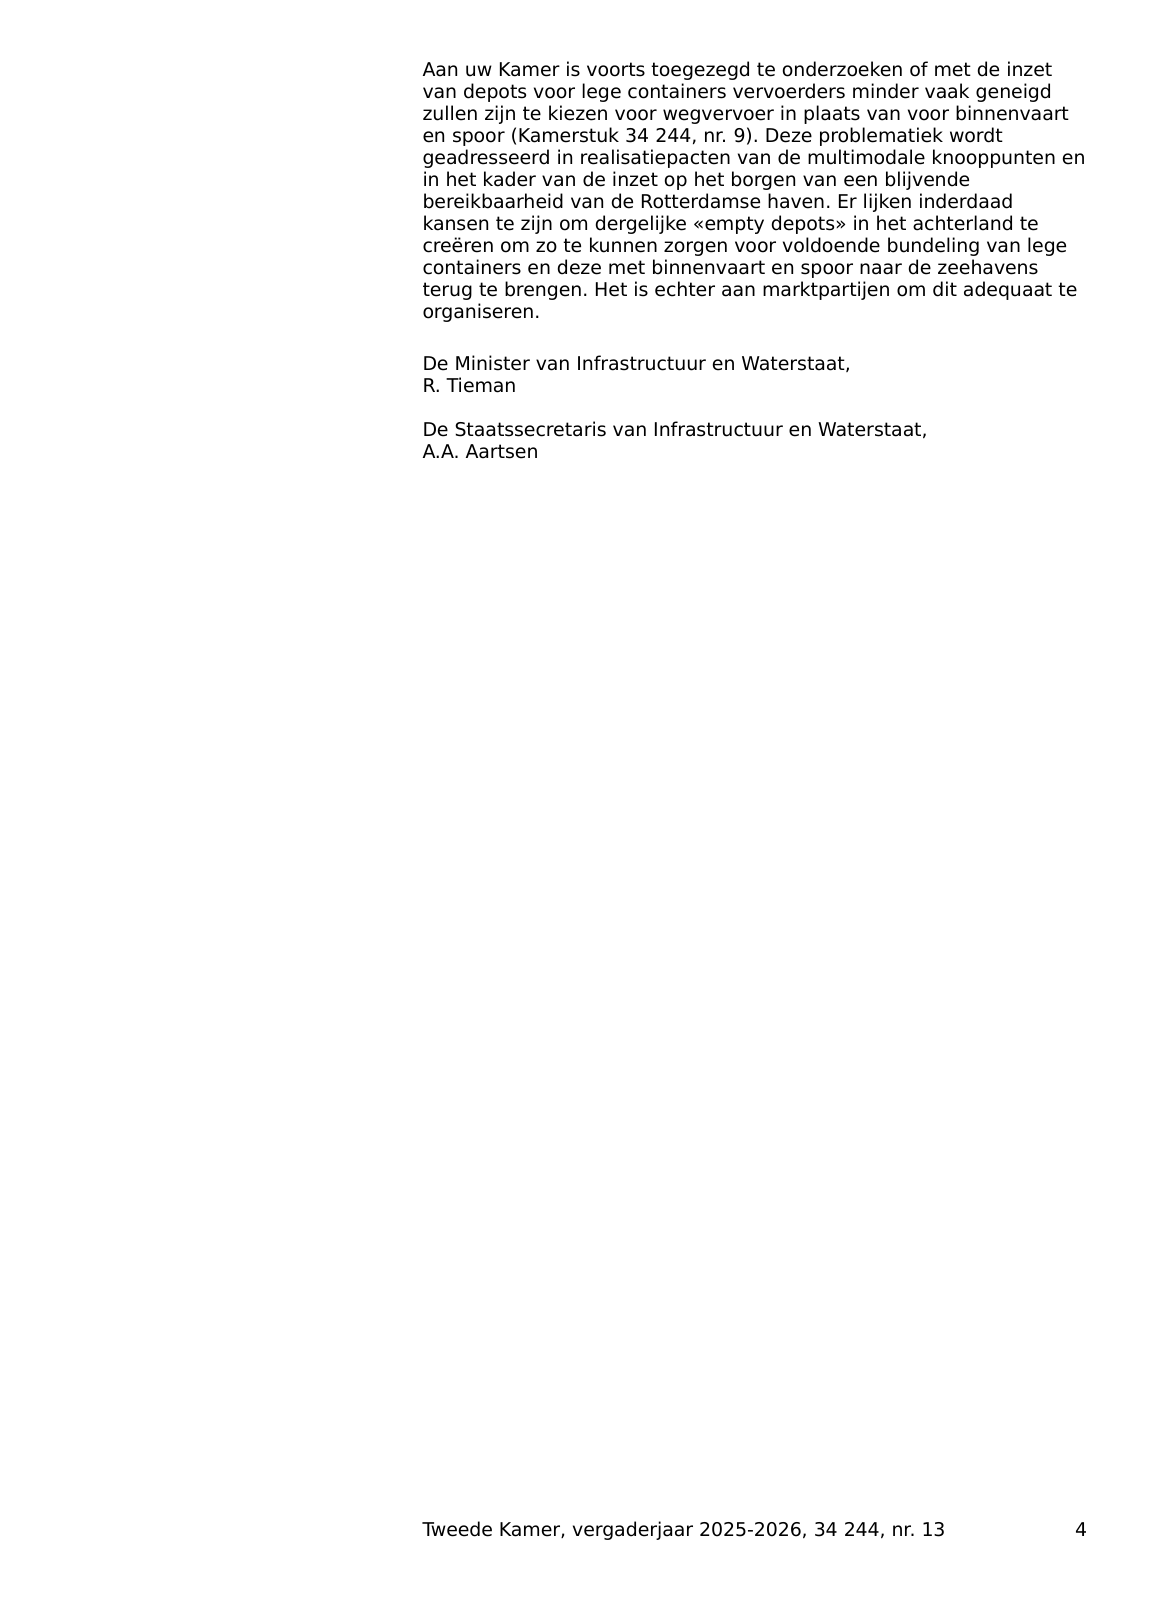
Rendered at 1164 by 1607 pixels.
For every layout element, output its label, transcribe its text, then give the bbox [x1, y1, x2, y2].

text De Staatssecretaris van Infrastructuur en Waterstaat, A.A. Aartsen [422, 419, 1087, 463]
text De Minister van Infrastructuur en Waterstaat, R. Tieman [422, 353, 1087, 397]
text Aan uw Kamer is voorts toegezegd te onderzoeken of met de inzet van depots voor lege containers vervoerders minder vaak geneigd zullen zijn te kiezen voor wegvervoer in plaats van voor binnenvaart en spoor (Kamerstuk 34 244, nr. 9). Deze problematiek wordt geadresseerd in realisatiepacten van de multimodale knooppunten en in het kader van de inzet op het borgen van een blijvende bereikbaarheid van de Rotterdamse haven. Er lijken inderdaad kansen te zijn om dergelijke «empty depots» in het achterland te creëren om zo te kunnen zorgen voor voldoende bundeling van lege containers en deze met binnenvaart en spoor naar de zeehavens terug te brengen. Het is echter aan marktpartijen om dit adequaat te organiseren. [422, 59, 1087, 323]
